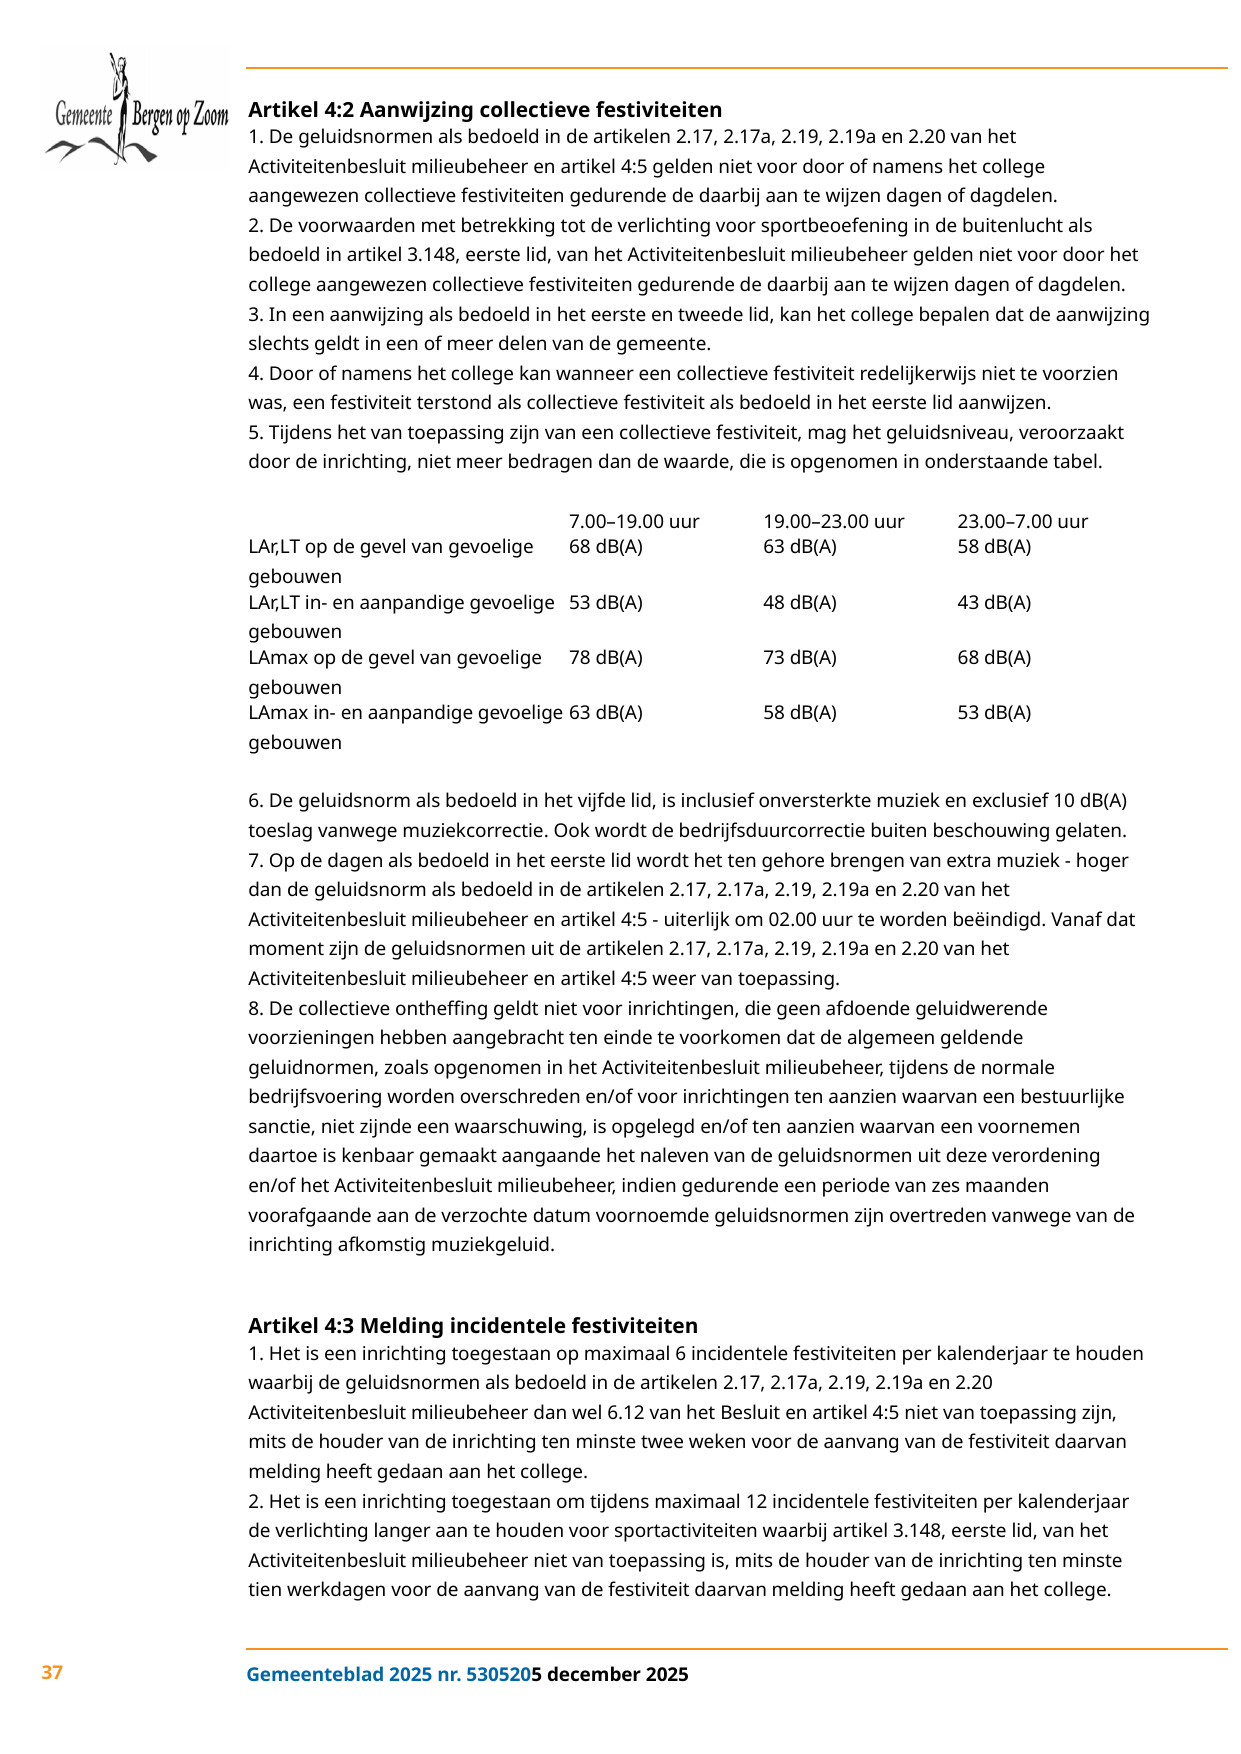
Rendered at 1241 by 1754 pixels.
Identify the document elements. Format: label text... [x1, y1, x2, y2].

table_cell 48 dB(A) [763, 589, 957, 644]
text 1. Het is een inrichting toegestaan op maximaal 6 incidentele festiviteiten per kalenderjaar te houden waarbij de geluidsnormen als bedoeld in de artikelen 2.17, 2.17a, 2.19, 2.19a en 2.20 Activiteitenbesluit milieubeheer dan wel 6.12 van het Besluit en artikel 4:5 niet van toepassing zijn, mits de houder van de inrichting ten minste twee weken voor de aanvang van de festiviteit daarvan melding heeft gedaan aan het college. [248, 1340, 1152, 1484]
table_cell LAmax in- en aanpandige gevoelige gebouwen [248, 700, 569, 755]
text 8. De collectieve ontheffing geldt niet voor inrichtingen, die geen afdoende geluidwerende voorzieningen hebben aangebracht ten einde te voorkomen dat de algemeen geldende geluidnormen, zoals opgenomen in het Activiteitenbesluit milieubeheer, tijdens de normale bedrijfsvoering worden overschreden en/of voor inrichtingen ten aanzien waarvan een bestuurlijke sanctie, niet zijnde een waarschuwing, is opgelegd en/of ten aanzien waarvan een voornemen daartoe is kenbaar gemaakt aangaande het naleven van de geluidsnormen uit deze verordening en/of het Activiteitenbesluit milieubeheer, indien gedurende een periode van zes maanden voorafgaande aan de verzochte datum voornoemde geluidsnormen zijn overtreden vanwege van de inrichting afkomstig muziekgeluid. [248, 995, 1152, 1257]
text 2. De voorwaarden met betrekking tot de verlichting voor sportbeoefening in de buitenlucht als bedoeld in artikel 3.148, eerste lid, van het Activiteitenbesluit milieubeheer gelden niet voor door het college aangewezen collectieve festiviteiten gedurende de daarbij aan te wijzen dagen of dagdelen. [248, 212, 1152, 297]
text 3. In een aanwijzing als bedoeld in het eerste en tweede lid, kan het college bepalen dat de aanwijzing slechts geldt in een of meer delen van de gemeente. [248, 301, 1152, 356]
table_header [248, 508, 569, 534]
table_cell 68 dB(A) [958, 644, 1152, 699]
text 2. Het is een inrichting toegestaan om tijdens maximaal 12 incidentele festiviteiten per kalenderjaar de verlichting langer aan te houden voor sportactiviteiten waarbij artikel 3.148, eerste lid, van het Activiteitenbesluit milieubeheer niet van toepassing is, mits de houder van de inrichting ten minste tien werkdagen voor de aanvang van de festiviteit daarvan melding heeft gedaan aan het college. [248, 1488, 1152, 1602]
text Artikel 4:2 Aanwijzing collectieve festiviteiten [248, 95, 1152, 123]
picture [41, 47, 231, 172]
table_cell 43 dB(A) [958, 589, 1152, 644]
text Artikel 4:3 Melding incidentele festiviteiten [248, 1311, 1152, 1340]
table_cell 53 dB(A) [569, 589, 763, 644]
text 4. Door of namens het college kan wanneer een collectieve festiviteit redelijkerwijs niet te voorzien was, een festiviteit terstond als collectieve festiviteit als bedoeld in het eerste lid aanwijzen. [248, 360, 1152, 415]
text 5. Tijdens het van toepassing zijn van een collectieve festiviteit, mag het geluidsniveau, veroorzaakt door de inrichting, niet meer bedragen dan de waarde, die is opgenomen in onderstaande tabel. [248, 419, 1152, 474]
table_cell 63 dB(A) [569, 700, 763, 755]
table_cell 58 dB(A) [763, 700, 957, 755]
table_cell LAr,LT op de gevel van gevoelige gebouwen [248, 534, 569, 589]
table_cell 68 dB(A) [569, 534, 763, 589]
table_header 19.00–23.00 uur [763, 508, 957, 534]
table_cell LAmax op de gevel van gevoelige gebouwen [248, 644, 569, 699]
table_cell 53 dB(A) [958, 700, 1152, 755]
text 6. De geluidsnorm als bedoeld in het vijfde lid, is inclusief onversterkte muziek en exclusief 10 dB(A) toeslag vanwege muziekcorrectie. Ook wordt de bedrijfsduurcorrectie buiten beschouwing gelaten. [248, 788, 1152, 843]
table_cell 63 dB(A) [763, 534, 957, 589]
table_cell 58 dB(A) [958, 534, 1152, 589]
table_header 7.00–19.00 uur [569, 508, 763, 534]
table_cell 73 dB(A) [763, 644, 957, 699]
text 7. Op de dagen als bedoeld in het eerste lid wordt het ten gehore brengen van extra muziek - hoger dan de geluidsnorm als bedoeld in de artikelen 2.17, 2.17a, 2.19, 2.19a en 2.20 van het Activiteitenbesluit milieubeheer en artikel 4:5 - uiterlijk om 02.00 uur te worden beëindigd. Vanaf dat moment zijn de geluidsnormen uit de artikelen 2.17, 2.17a, 2.19, 2.19a en 2.20 van het Activiteitenbesluit milieubeheer en artikel 4:5 weer van toepassing. [248, 847, 1152, 991]
table_cell 78 dB(A) [569, 644, 763, 699]
table_header 23.00–7.00 uur [958, 508, 1152, 534]
text 1. De geluidsnormen als bedoeld in de artikelen 2.17, 2.17a, 2.19, 2.19a en 2.20 van het Activiteitenbesluit milieubeheer en artikel 4:5 gelden niet voor door of namens het college aangewezen collectieve festiviteiten gedurende de daarbij aan te wijzen dagen of dagdelen. [248, 123, 1152, 208]
table_cell LAr,LT in- en aanpandige gevoelige gebouwen [248, 589, 569, 644]
